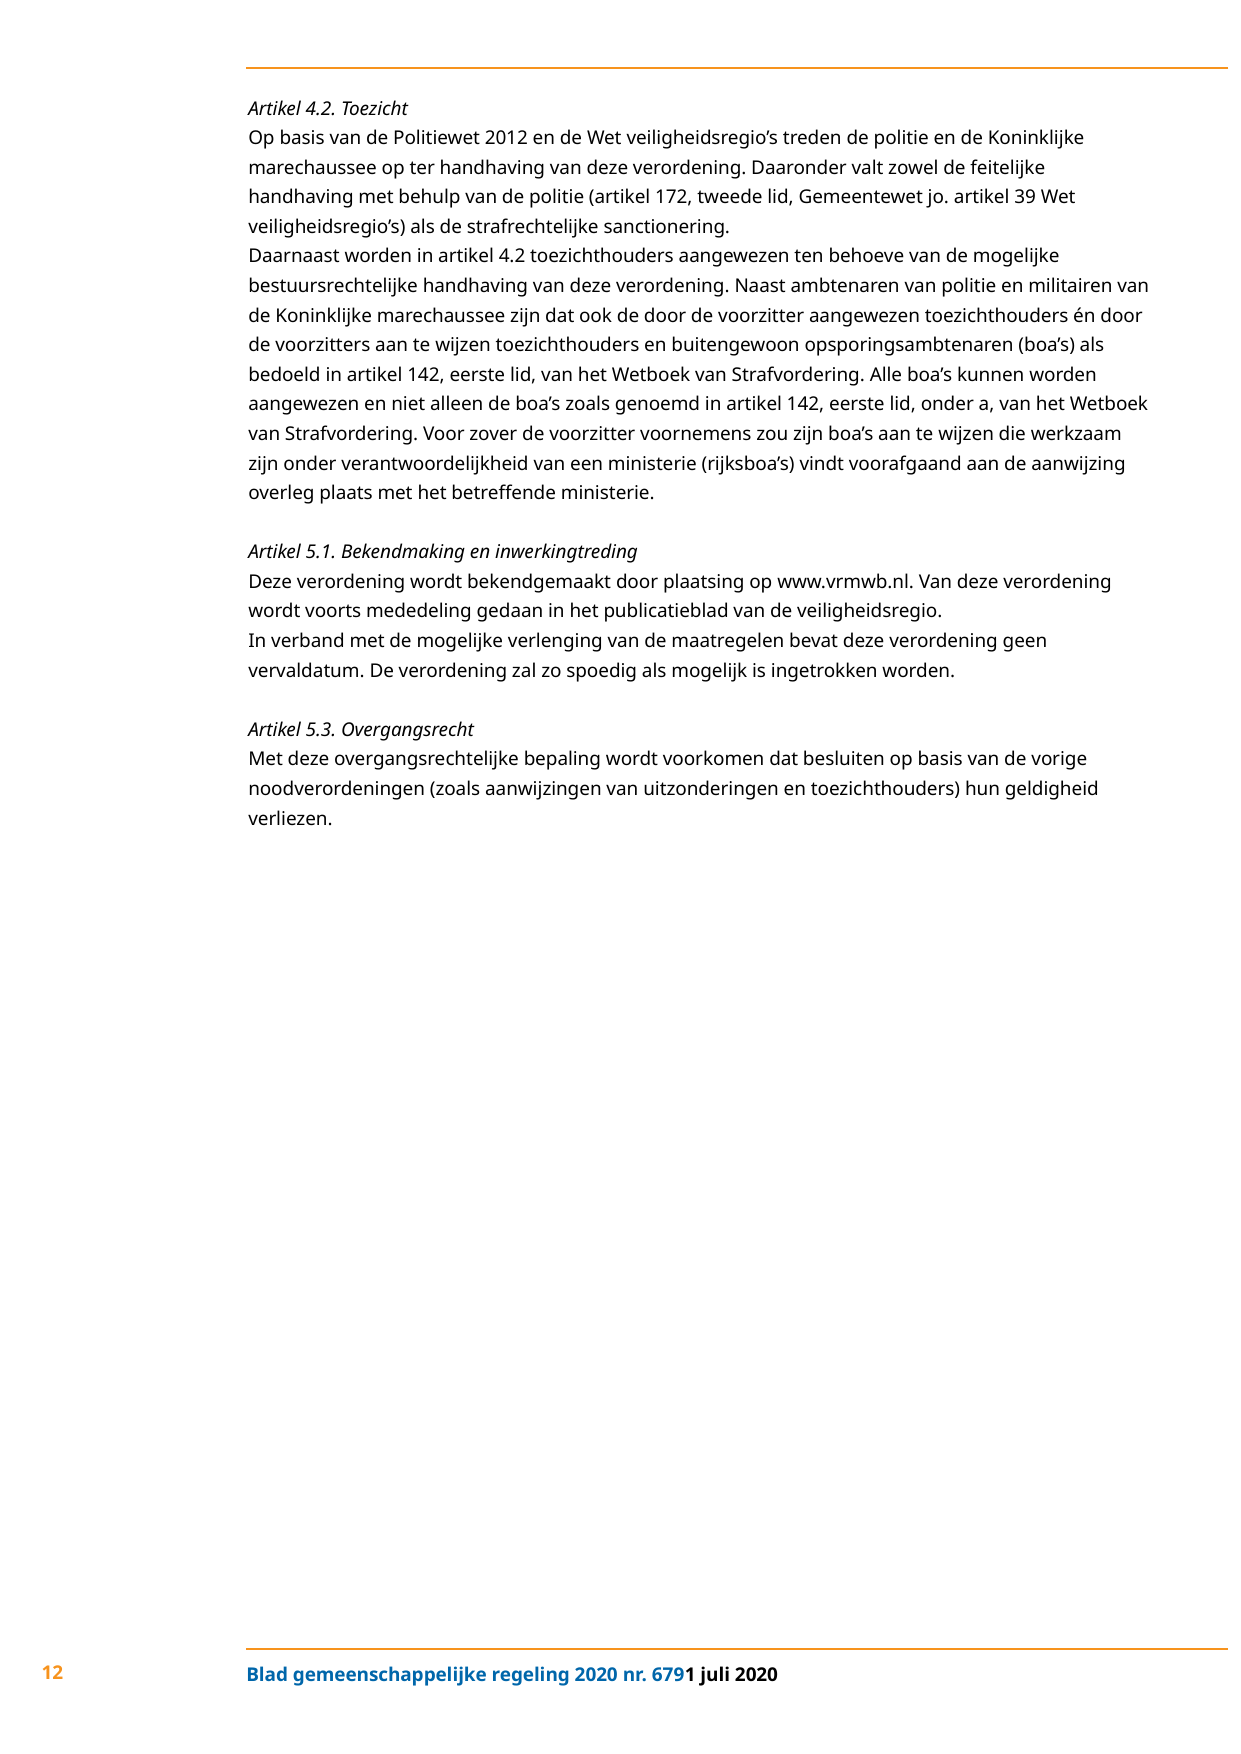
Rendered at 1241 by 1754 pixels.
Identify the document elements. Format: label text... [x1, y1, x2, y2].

text Daarnaast worden in artikel 4.2 toezichthouders aangewezen ten behoeve van de mogelijke bestuursrechtelijke handhaving van deze verordening. Naast ambtenaren van politie en militairen van de Koninklijke marechaussee zijn dat ook de door de voorzitter aangewezen toezichthouders én door de voorzitters aan te wijzen toezichthouders en buitengewoon opsporingsambtenaren (boa’s) als bedoeld in artikel 142, eerste lid, van het Wetboek van Strafvordering. Alle boa’s kunnen worden aangewezen en niet alleen de boa’s zoals genoemd in artikel 142, eerste lid, onder a, van het Wetboek van Strafvordering. Voor zover de voorzitter voornemens zou zijn boa’s aan te wijzen die werkzaam zijn onder verantwoordelijkheid van een ministerie (rijksboa’s) vindt voorafgaand aan de aanwijzing overleg plaats met het betreffende ministerie. [248, 243, 1152, 505]
text Met deze overgangsrechtelijke bepaling wordt voorkomen dat besluiten op basis van de vorige noodverordeningen (zoals aanwijzingen van uitzonderingen en toezichthouders) hun geldigheid verliezen. [248, 746, 1152, 831]
text Artikel 5.1. Bekendmaking en inwerkingtreding [248, 538, 1152, 564]
text Deze verordening wordt bekendgemaakt door plaatsing op www.vrmwb.nl. Van deze verordening wordt voorts mededeling gedaan in het publicatieblad van de veiligheidsregio. [248, 568, 1152, 623]
text Artikel 4.2. Toezicht [248, 95, 1152, 121]
text Artikel 5.3. Overgangsrecht [248, 716, 1152, 742]
text In verband met de mogelijke verlenging van de maatregelen bevat deze verordening geen vervaldatum. De verordening zal zo spoedig als mogelijk is ingetrokken worden. [248, 627, 1152, 683]
picture [41, 47, 231, 172]
text Op basis van de Politiewet 2012 en de Wet veiligheidsregio’s treden de politie en de Koninklijke marechaussee op ter handhaving van deze verordening. Daaronder valt zowel de feitelijke handhaving met behulp van de politie (artikel 172, tweede lid, Gemeentewet jo. artikel 39 Wet veiligheidsregio’s) als de strafrechtelijke sanctionering. [248, 124, 1152, 239]
